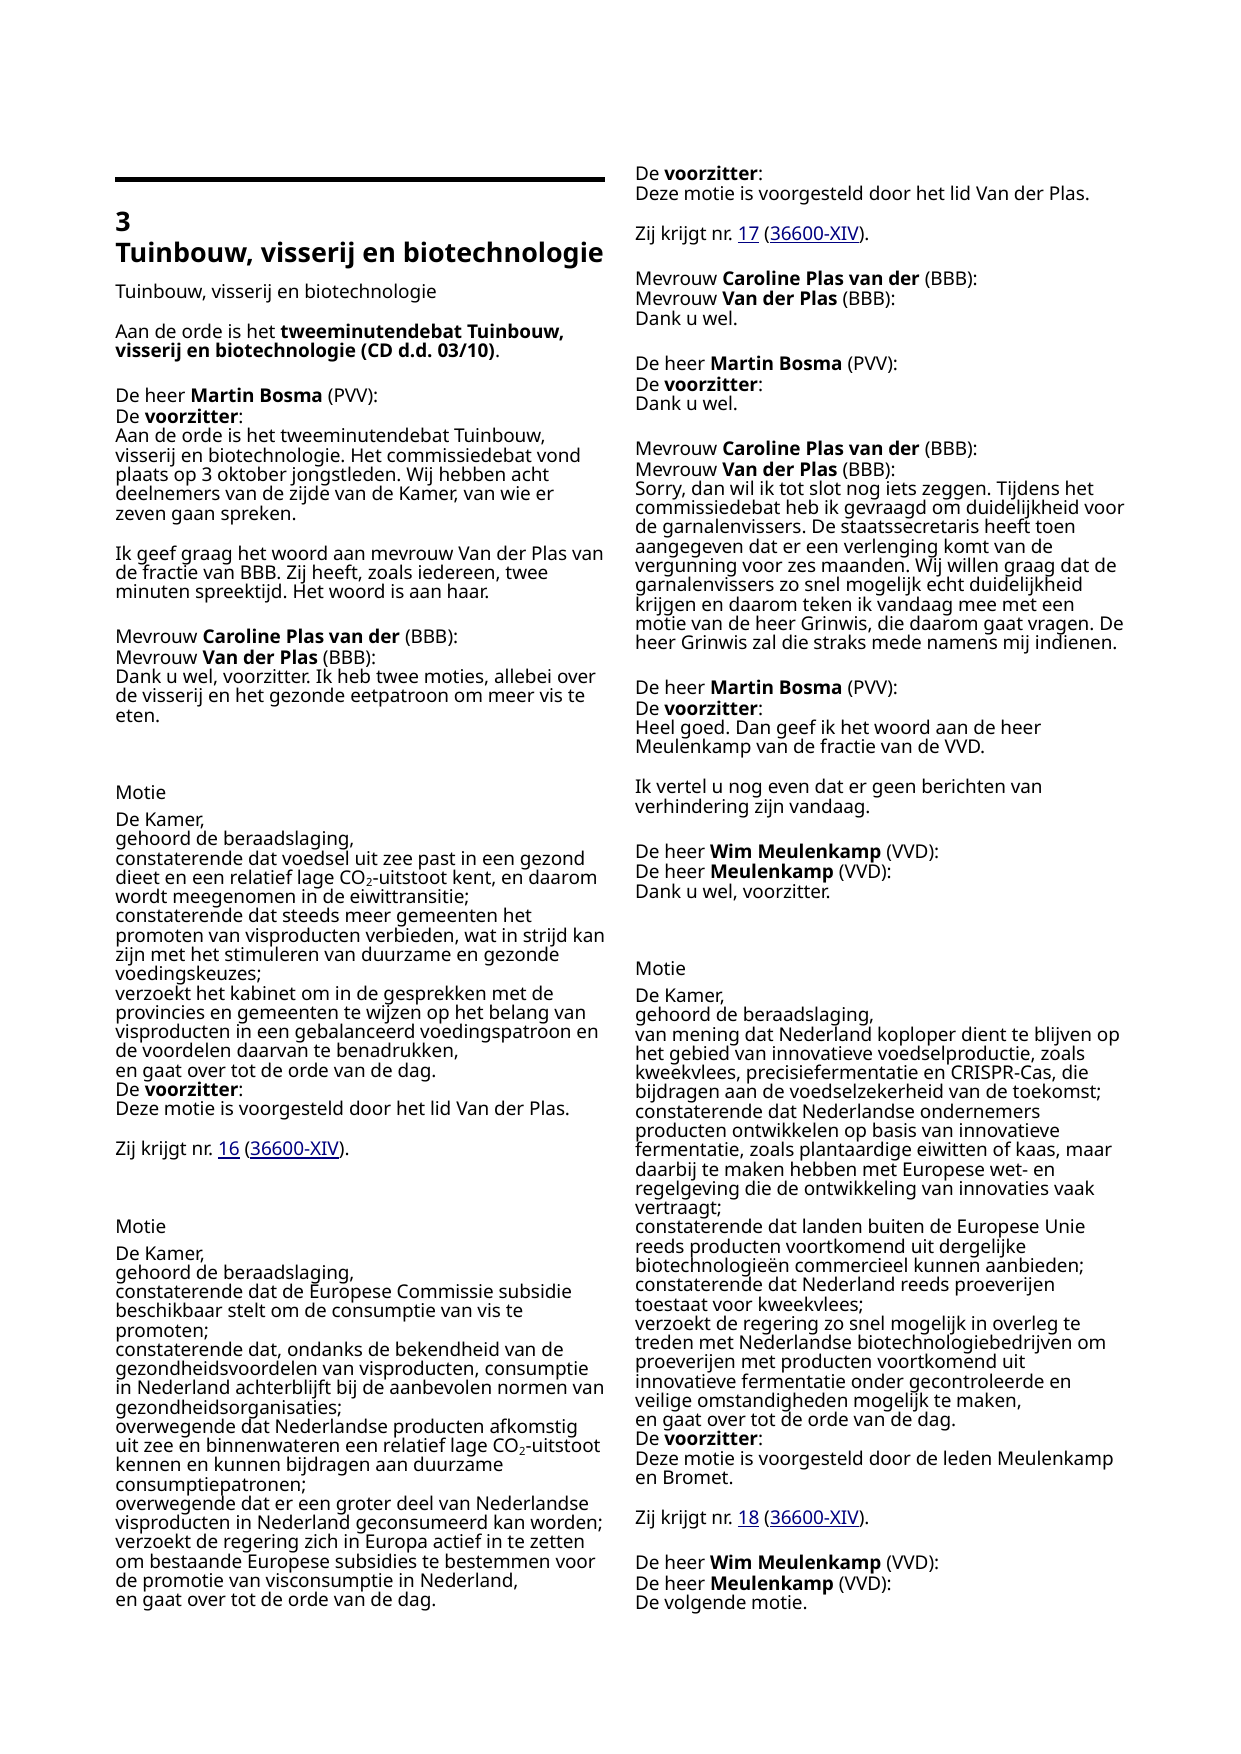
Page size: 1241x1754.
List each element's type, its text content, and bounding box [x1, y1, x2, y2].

text De heer Meulenkamp (VVD): [635, 863, 1125, 883]
text Zij krijgt nr. 18 (36600-XIV). [635, 1509, 1125, 1528]
text Motie [635, 956, 1125, 981]
text Heel goed. Dan geef ik het woord aan de heer Meulenkamp van de fractie van de VVD. [635, 719, 1125, 758]
text De Kamer, [115, 811, 605, 830]
text en gaat over tot de orde van de dag. [115, 1591, 605, 1611]
text Zij krijgt nr. 17 (36600-XIV). [635, 224, 1125, 244]
text gehoord de beraadslaging, [115, 830, 605, 849]
text De heer Martin Bosma (PVV): [115, 382, 605, 408]
text Aan de orde is het tweeminutendebat Tuinbouw, visserij en biotechnologie (CD d.d. 03/10). [115, 323, 605, 362]
text De volgende motie. [635, 1594, 1125, 1613]
text Mevrouw Caroline Plas van der (BBB): [115, 623, 605, 649]
text De heer Martin Bosma (PVV): [635, 350, 1125, 376]
text Tuinbouw, visserij en biotechnologie [115, 283, 605, 302]
text constaterende dat Nederland reeds proeverijen toestaat voor kweekvlees; [635, 1276, 1125, 1315]
text constaterende dat Nederlandse ondernemers producten ontwikkelen op basis van innovatieve fermentatie, zoals plantaardige eiwitten of kaas, maar daarbij te maken hebben met Europese wet- en regelgeving die de ontwikkeling van innovaties vaak vertraagt; [635, 1103, 1125, 1218]
text 3 [115, 203, 605, 239]
text Mevrouw Van der Plas (BBB): [635, 461, 1125, 480]
text Dank u wel, voorzitter. [635, 883, 1125, 902]
text Aan de orde is het tweeminutendebat Tuinbouw, visserij en biotechnologie. Het commissiedebat vond plaats op 3 oktober jongstleden. Wij hebben acht deelnemers van de zijde van de Kamer, van wie er zeven gaan spreken. [115, 427, 605, 524]
text De voorzitter: [635, 1430, 1125, 1450]
text en gaat over tot de orde van de dag. [635, 1411, 1125, 1430]
text constaterende dat steeds meer gemeenten het promoten van visproducten verbieden, wat in strijd kan zijn met het stimuleren van duurzame en gezonde voedingskeuzes; [115, 907, 605, 984]
text Mevrouw Van der Plas (BBB): [635, 290, 1125, 310]
text verzoekt de regering zich in Europa actief in te zetten om bestaande Europese subsidies te bestemmen voor de promotie van visconsumptie in Nederland, [115, 1533, 605, 1591]
text gehoord de beraadslaging, [115, 1264, 605, 1283]
text en gaat over tot de orde van de dag. [115, 1062, 605, 1081]
text overwegende dat er een groter deel van Nederlandse visproducten in Nederland geconsumeerd kan worden; [115, 1495, 605, 1533]
text De voorzitter: [635, 165, 1125, 184]
text De heer Meulenkamp (VVD): [635, 1575, 1125, 1594]
text Sorry, dan wil ik tot slot nog iets zeggen. Tijdens het commissiedebat heb ik gevraagd om duidelijkheid voor de garnalenvissers. De staatssecretaris heeft toen aangegeven dat er een verlenging komt van de vergunning voor zes maanden. Wij willen graag dat de garnalenvissers zo snel mogelijk echt duidelijkheid krijgen en daarom teken ik vandaag mee met een motie van de heer Grinwis, die daarom gaat vragen. De heer Grinwis zal die straks mede namens mij indienen. [635, 480, 1125, 653]
text Mevrouw Van der Plas (BBB): [115, 649, 605, 668]
text Dank u wel. [635, 395, 1125, 414]
text De voorzitter: [115, 1081, 605, 1100]
text verzoekt de regering zo snel mogelijk in overleg te treden met Nederlandse biotechnologiebedrijven om proeverijen met producten voortkomend uit innovatieve fermentatie onder gecontroleerde en veilige omstandigheden mogelijk te maken, [635, 1315, 1125, 1411]
text Motie [115, 1213, 605, 1238]
text van mening dat Nederland koploper dient te blijven op het gebied van innovatieve voedselproductie, zoals kweekvlees, precisiefermentatie en CRISPR-Cas, die bijdragen aan de voedselzekerheid van de toekomst; [635, 1026, 1125, 1103]
text Deze motie is voorgesteld door de leden Meulenkamp en Bromet. [635, 1450, 1125, 1488]
text Deze motie is voorgesteld door het lid Van der Plas. [115, 1100, 605, 1119]
text verzoekt het kabinet om in de gesprekken met de provincies en gemeenten te wijzen op het belang van visproducten in een gebalanceerd voedingspatroon en de voordelen daarvan te benadrukken, [115, 984, 605, 1062]
text De heer Martin Bosma (PVV): [635, 674, 1125, 700]
text Tuinbouw, visserij en biotechnologie [115, 239, 605, 283]
text constaterende dat landen buiten de Europese Unie reeds producten voortkomend uit dergelijke biotechnologieën commercieel kunnen aanbieden; [635, 1218, 1125, 1276]
text Motie [115, 779, 605, 805]
text De Kamer, [115, 1244, 605, 1264]
text Dank u wel, voorzitter. Ik heb twee moties, allebei over de visserij en het gezonde eetpatroon om meer vis te eten. [115, 668, 605, 726]
text constaterende dat voedsel uit zee past in een gezond dieet en een relatief lage CO2-uitstoot kent, en daarom wordt meegenomen in de eiwittransitie; [115, 849, 605, 907]
text Mevrouw Caroline Plas van der (BBB): [635, 265, 1125, 290]
text De voorzitter: [635, 700, 1125, 719]
text Deze motie is voorgesteld door het lid Van der Plas. [635, 184, 1125, 204]
text De voorzitter: [115, 408, 605, 427]
text Ik geef graag het woord aan mevrouw Van der Plas van de fractie van BBB. Zij heeft, zoals iedereen, twee minuten spreektijd. Het woord is aan haar. [115, 544, 605, 602]
text De heer Wim Meulenkamp (VVD): [635, 1549, 1125, 1575]
text constaterende dat de Europese Commissie subsidie beschikbaar stelt om de consumptie van vis te promoten; [115, 1283, 605, 1341]
text gehoord de beraadslaging, [635, 1006, 1125, 1026]
text De Kamer, [635, 987, 1125, 1006]
text Dank u wel. [635, 310, 1125, 329]
text Ik vertel u nog even dat er geen berichten van verhindering zijn vandaag. [635, 778, 1125, 817]
text Mevrouw Caroline Plas van der (BBB): [635, 435, 1125, 461]
text De voorzitter: [635, 376, 1125, 395]
text overwegende dat Nederlandse producten afkomstig uit zee en binnenwateren een relatief lage CO2-uitstoot kennen en kunnen bijdragen aan duurzame consumptiepatronen; [115, 1418, 605, 1495]
text constaterende dat, ondanks de bekendheid van de gezondheidsvoordelen van visproducten, consumptie in Nederland achterblijft bij de aanbevolen normen van gezondheidsorganisaties; [115, 1341, 605, 1418]
text De heer Wim Meulenkamp (VVD): [635, 838, 1125, 863]
text Zij krijgt nr. 16 (36600-XIV). [115, 1140, 605, 1159]
